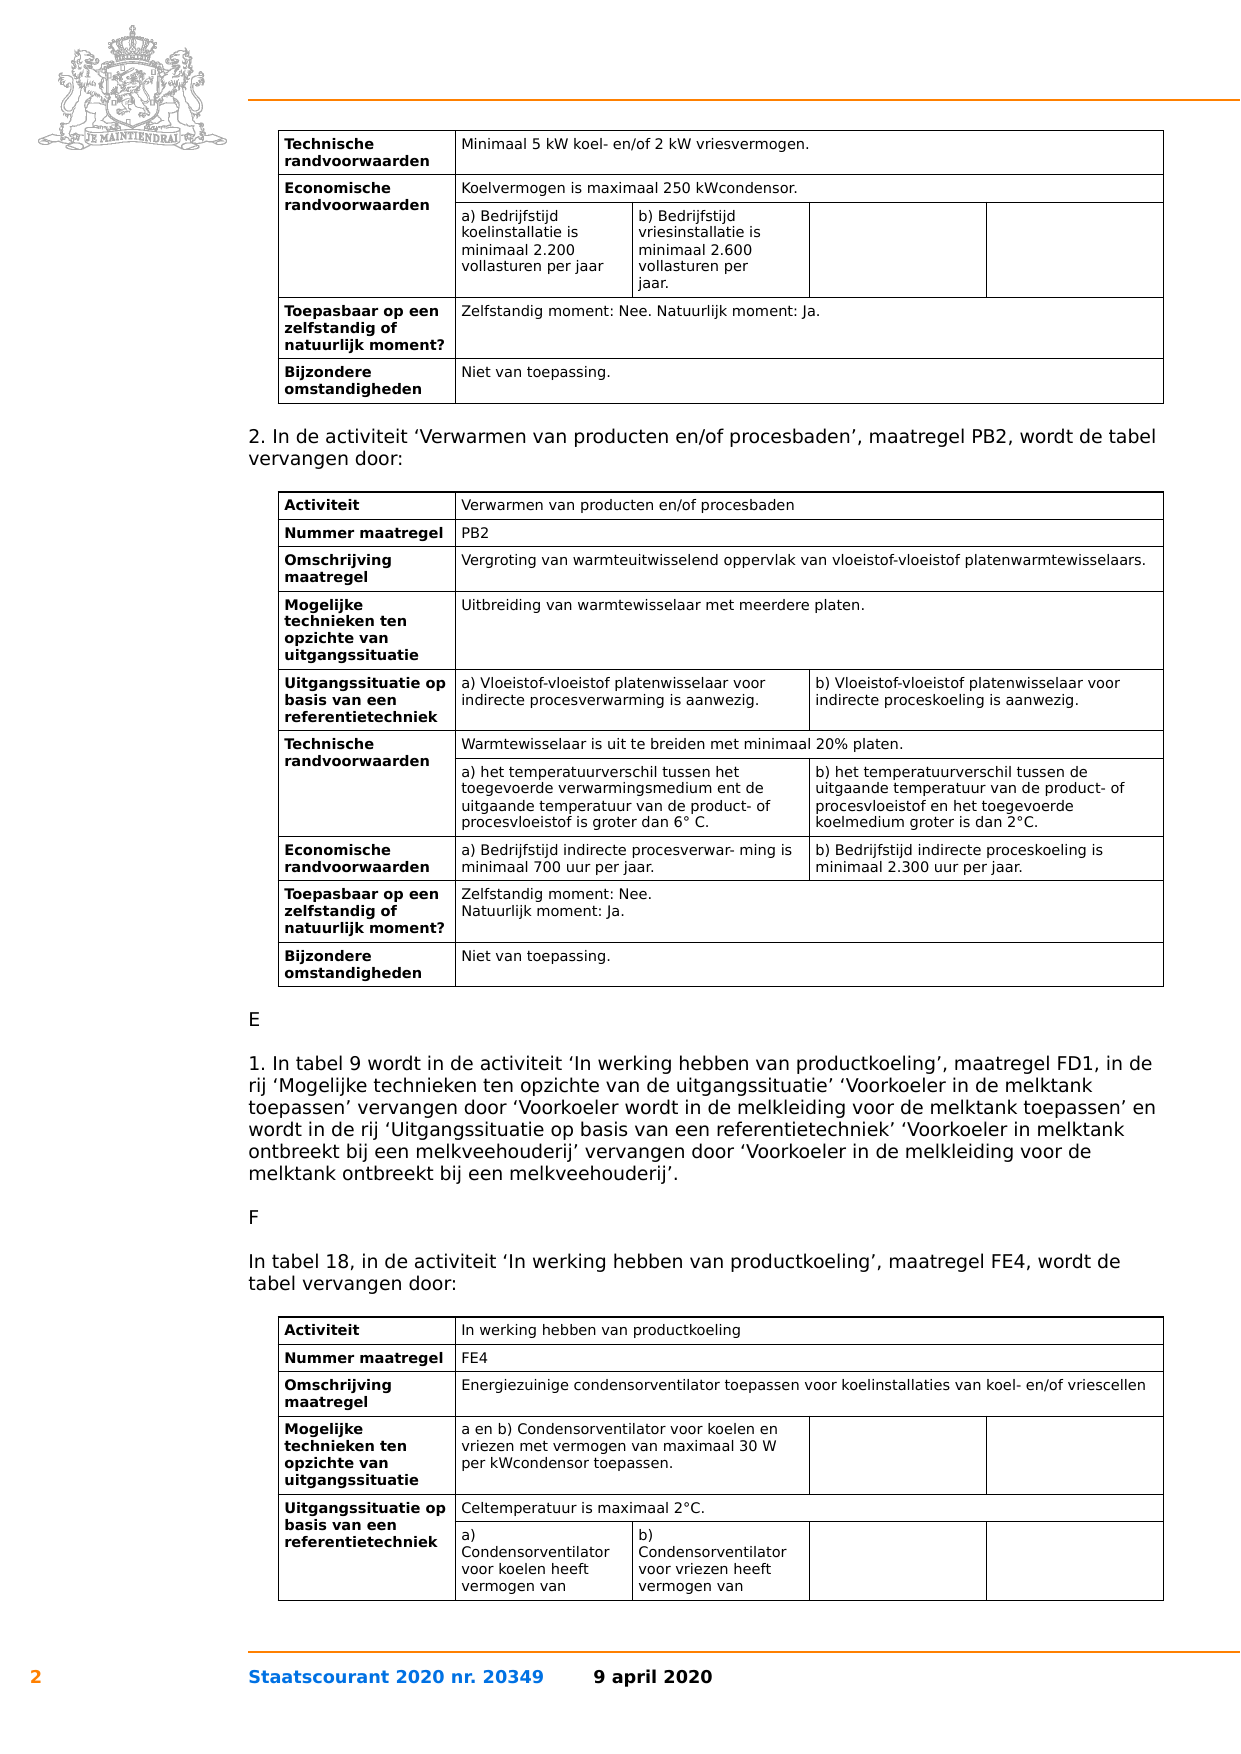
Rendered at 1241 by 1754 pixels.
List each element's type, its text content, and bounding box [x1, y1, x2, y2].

table_cell Vergroting van warmteuitwisselend oppervlak van vloeistof-vloeistof platenwarmtewisselaars. [456, 547, 1163, 591]
table_cell [810, 203, 986, 297]
text F [248, 1207, 1163, 1229]
table_cell b) het temperatuurverschil tussen de uitgaande temperatuur van de product- of procesvloeistof en het toegevoerde koelmedium groter is dan 2°C. [810, 759, 1163, 836]
table_cell a) Vloeistof-vloeistof platenwisselaar voor indirecte procesverwarming is aanwezig. [456, 670, 809, 730]
table_cell Economische randvoorwaarden [279, 175, 455, 297]
table_cell a en b) Condensorventilator voor koelen en vriezen met vermogen van maximaal 30 W per kWcondensor toepassen. [456, 1417, 809, 1494]
text E [248, 1009, 1163, 1031]
table_cell [810, 1417, 986, 1494]
table_cell Uitbreiding van warmtewisselaar met meerdere platen. [456, 592, 1163, 669]
table_cell Omschrijving maatregel [279, 547, 455, 591]
table_header Verwarmen van producten en/of procesbaden [456, 493, 1163, 519]
table_cell b) Bedrijfstijd vriesinstallatie is minimaal 2.600 vollasturen per jaar. [633, 203, 809, 297]
table_cell Celtemperatuur is maximaal 2°C. [456, 1495, 1163, 1521]
table_cell Technische randvoorwaarden [279, 131, 455, 174]
table_cell Niet van toepassing. [456, 359, 1163, 403]
table_cell [987, 203, 1163, 297]
table_cell [987, 1522, 1163, 1599]
table_cell Mogelijke technieken ten opzichte van uitgangssituatie [279, 592, 455, 669]
table_cell Uitgangssituatie op basis van een referentietechniek [279, 1495, 455, 1599]
table_cell a) Condensorventilator voor koelen heeft vermogen van [456, 1522, 632, 1599]
table_cell b) Vloeistof-vloeistof platenwisselaar voor indirecte proceskoeling is aanwezig. [810, 670, 1163, 730]
table_cell Niet van toepassing. [456, 943, 1163, 986]
table_cell b) Bedrijfstijd indirecte proceskoeling is minimaal 2.300 uur per jaar. [810, 837, 1163, 880]
picture [38, 25, 227, 150]
table_cell Nummer maatregel [279, 1345, 455, 1371]
table_cell Nummer maatregel [279, 520, 455, 546]
table_cell Technische randvoorwaarden [279, 731, 455, 836]
table_cell Koelvermogen is maximaal 250 kWcondensor. [456, 175, 1163, 202]
table_header Activiteit [279, 493, 455, 519]
table_cell Toepasbaar op een zelfstandig of natuurlijk moment? [279, 298, 455, 358]
table_cell Warmtewisselaar is uit te breiden met minimaal 20% platen. [456, 731, 1163, 758]
table_cell a) het temperatuurverschil tussen het toegevoerde verwarmingsmedium ent de uitgaande temperatuur van de product- of procesvloeistof is groter dan 6° C. [456, 759, 809, 836]
text 1. In tabel 9 wordt in de activiteit ‘In werking hebben van productkoeling’, maatregel FD1, in de rij ‘Mogelijke technieken ten opzichte van de uitgangssituatie’ ‘Voorkoeler in de melktank toepassen’ vervangen door ‘Voorkoeler wordt in de melkleiding voor de melktank toepassen’ en wordt in de rij ‘Uitgangssituatie op basis van een referentietechniek’ ‘Voorkoeler in melktank ontbreekt bij een melkveehouderij’ vervangen door ‘Voorkoeler in de melkleiding voor de melktank ontbreekt bij een melkveehouderij’. [248, 1053, 1163, 1185]
table_cell Energiezuinige condensorventilator toepassen voor koelinstallaties van koel- en/of vriescellen [456, 1372, 1163, 1416]
table_cell Zelfstandig moment: Nee. Natuurlijk moment: Ja. [456, 298, 1163, 358]
table_cell Zelfstandig moment: Nee. Natuurlijk moment: Ja. [456, 881, 1163, 942]
table_cell Uitgangssituatie op basis van een referentietechniek [279, 670, 455, 730]
table_cell PB2 [456, 520, 1163, 546]
table_cell Bijzondere omstandigheden [279, 943, 455, 986]
table_cell a) Bedrijfstijd indirecte procesverwar- ming is minimaal 700 uur per jaar. [456, 837, 809, 880]
table_cell Economische randvoorwaarden [279, 837, 455, 880]
table_cell Mogelijke technieken ten opzichte van uitgangssituatie [279, 1417, 455, 1494]
table_cell a) Bedrijfstijd koelinstallatie is minimaal 2.200 vollasturen per jaar [456, 203, 632, 297]
text 2. In de activiteit ‘Verwarmen van producten en/of procesbaden’, maatregel PB2, wordt de tabel vervangen door: [248, 426, 1163, 469]
table_cell Omschrijving maatregel [279, 1372, 455, 1416]
text In tabel 18, in de activiteit ‘In werking hebben van productkoeling’, maatregel FE4, wordt de tabel vervangen door: [248, 1251, 1163, 1294]
table_cell [810, 1522, 986, 1599]
table_cell [987, 1417, 1163, 1494]
table_cell Minimaal 5 kW koel- en/of 2 kW vriesvermogen. [456, 131, 1163, 174]
table_header In werking hebben van productkoeling [456, 1318, 1163, 1344]
table_cell FE4 [456, 1345, 1163, 1371]
table_cell Toepasbaar op een zelfstandig of natuurlijk moment? [279, 881, 455, 942]
table_cell b) Condensorventilator voor vriezen heeft vermogen van [633, 1522, 809, 1599]
table_header Activiteit [279, 1318, 455, 1344]
table_cell Bijzondere omstandigheden [279, 359, 455, 403]
